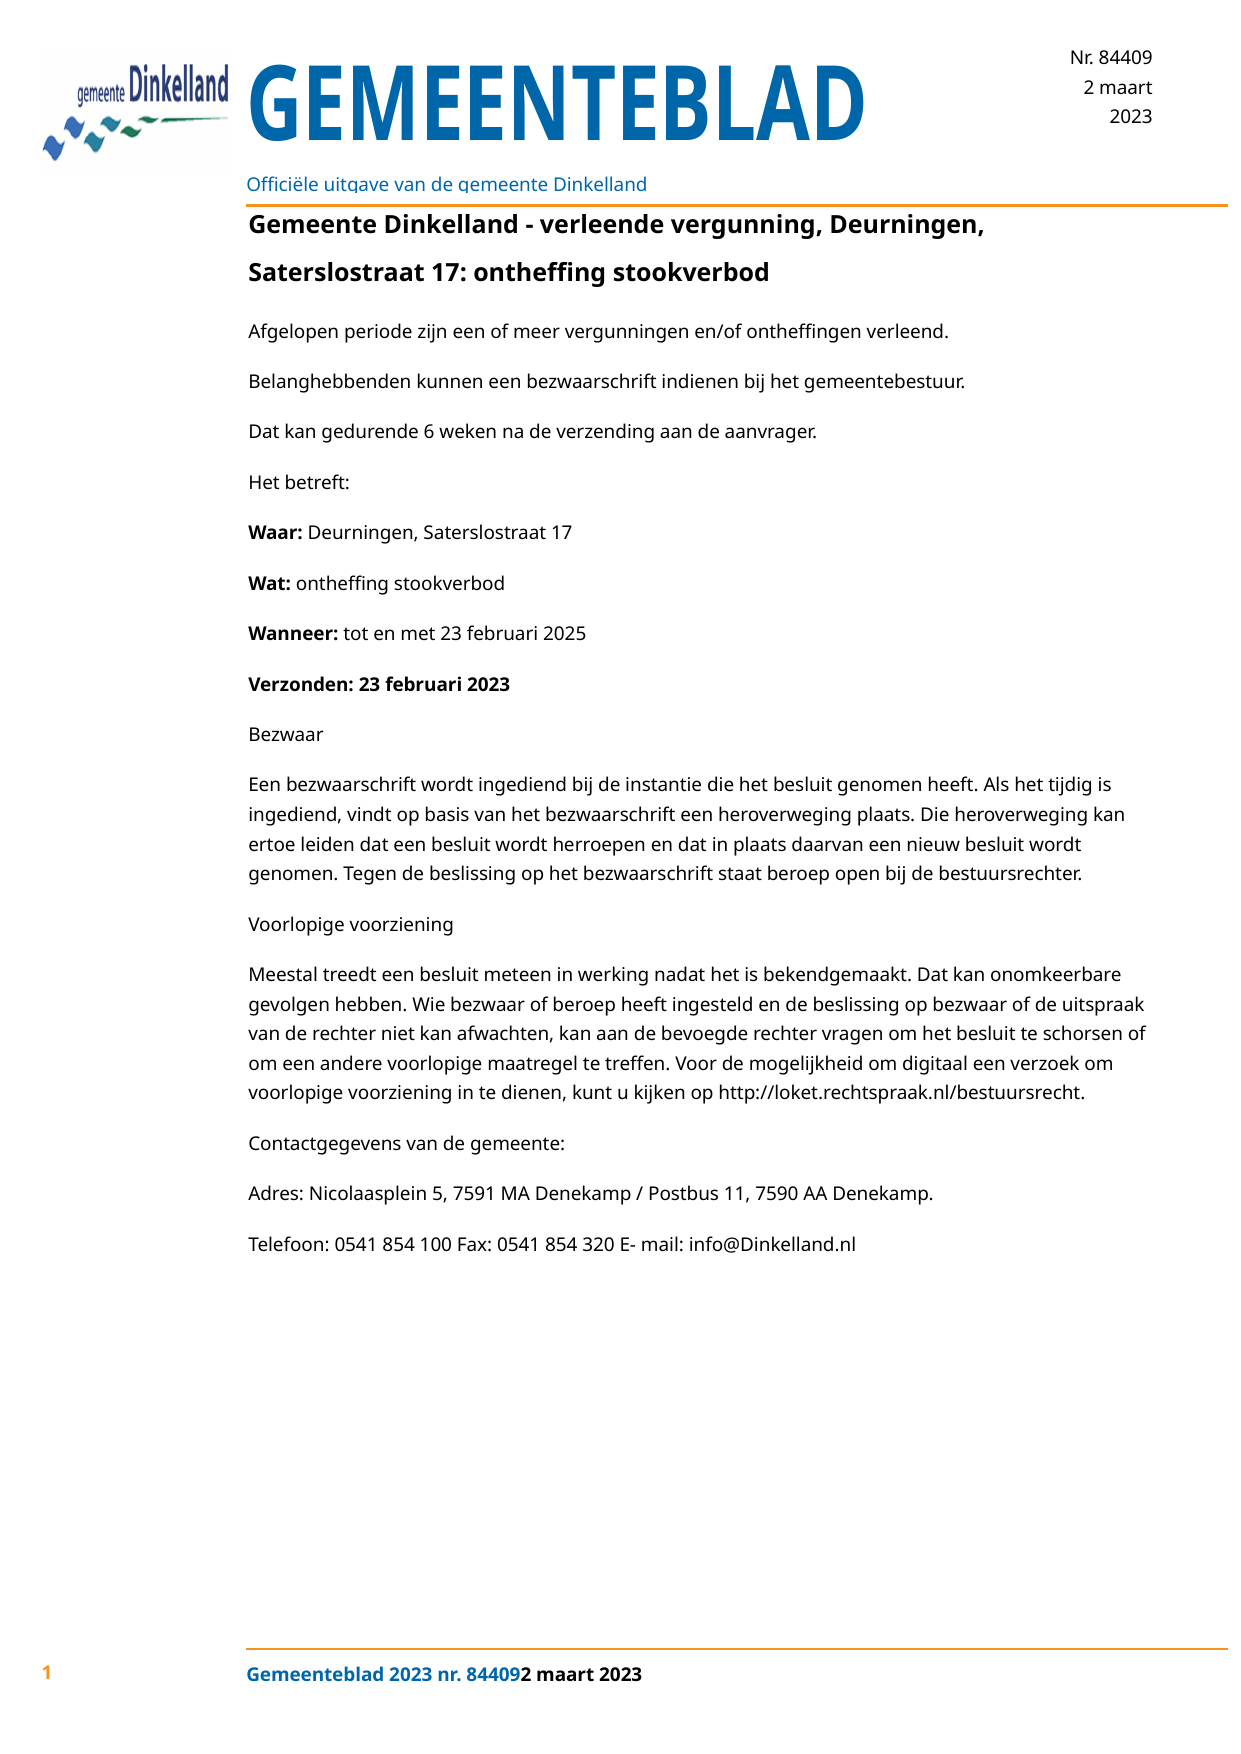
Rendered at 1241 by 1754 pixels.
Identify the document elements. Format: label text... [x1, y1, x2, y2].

text Adres: Nicolaasplein 5, 7591 MA Denekamp / Postbus 11, 7590 AA Denekamp. [248, 1180, 1152, 1206]
text Bezwaar [248, 721, 1152, 747]
text Meestal treedt een besluit meteen in werking nadat het is bekendgemaakt. Dat kan onomkeerbare gevolgen hebben. Wie bezwaar of beroep heeft ingesteld en de beslissing op bezwaar of de uitspraak van de rechter niet kan afwachten, kan aan de bevoegde rechter vragen om het besluit te schorsen of om een andere voorlopige maatregel te treffen. Voor de mogelijkheid om digitaal een verzoek om voorlopige voorziening in te dienen, kunt u kijken op http://loket.rechtspraak.nl/bestuursrecht. [248, 961, 1152, 1105]
text Verzonden: 23 februari 2023 [248, 671, 1152, 697]
text Wat: ontheffing stookverbod [248, 570, 1152, 596]
picture [41, 47, 231, 172]
text Wanneer: tot en met 23 februari 2025 [248, 620, 1152, 646]
text Waar: Deurningen, Saterslostraat 17 [248, 519, 1152, 545]
text Belanghebbenden kunnen een bezwaarschrift indienen bij het gemeentebestuur. [248, 368, 1152, 394]
text Contactgegevens van de gemeente: [248, 1130, 1152, 1156]
text Dat kan gedurende 6 weken na de verzending aan de aanvrager. [248, 419, 1152, 444]
text Het betreft: [248, 469, 1152, 495]
text Een bezwaarschrift wordt ingediend bij de instantie die het besluit genomen heeft. Als het tijdig is ingediend, vindt op basis van het bezwaarschrift een heroverweging plaats. Die heroverweging kan ertoe leiden dat een besluit wordt herroepen en dat in plaats daarvan een nieuw besluit wordt genomen. Tegen de beslissing op het bezwaarschrift staat beroep open bij de bestuursrechter. [248, 772, 1152, 886]
text Afgelopen periode zijn een of meer vergunningen en/of ontheffingen verleend. [248, 318, 1152, 344]
text Telefoon: 0541 854 100 Fax: 0541 854 320 E- mail: info@Dinkelland.nl [248, 1231, 1152, 1257]
text Gemeente Dinkelland - verleende vergunning, Deurningen, Saterslostraat 17: ontheffing stookverbod [248, 207, 1152, 288]
text Voorlopige voorziening [248, 911, 1152, 937]
